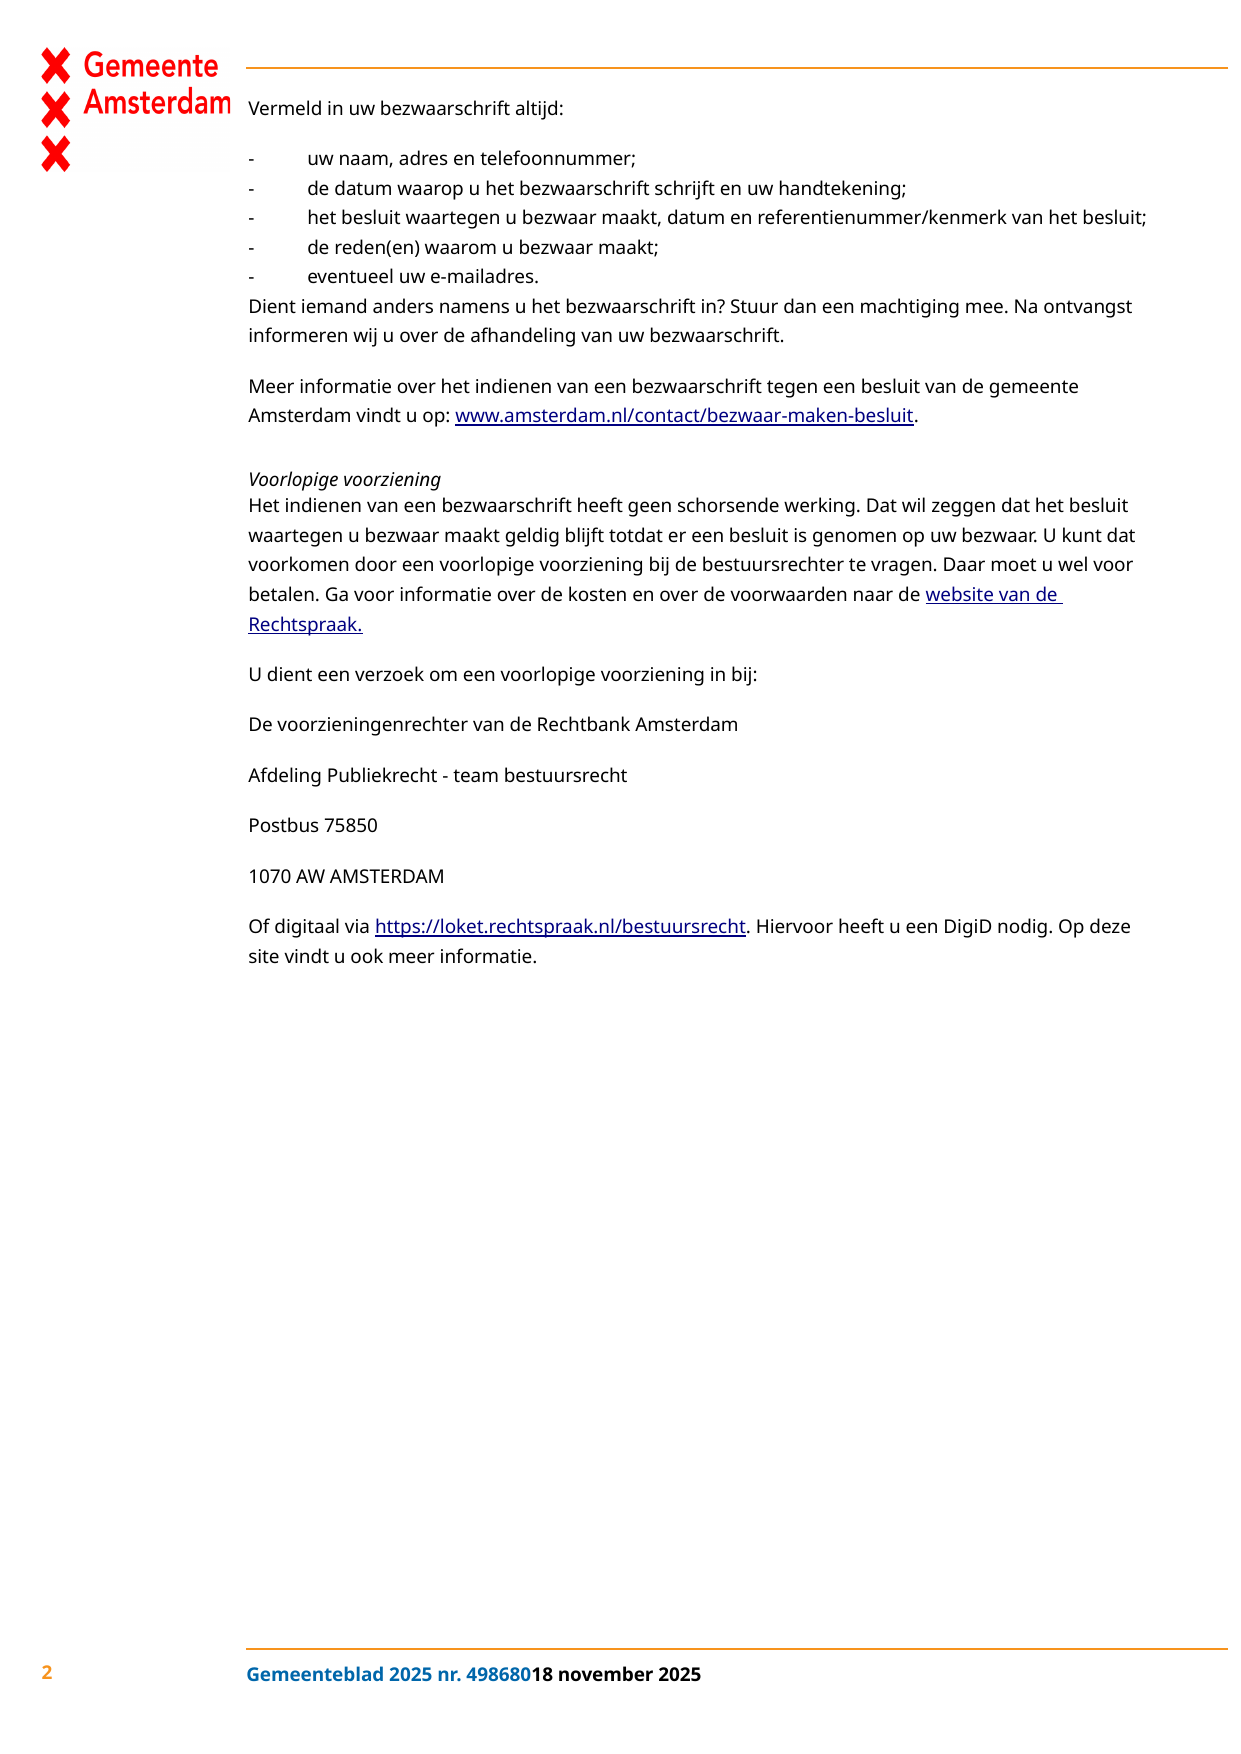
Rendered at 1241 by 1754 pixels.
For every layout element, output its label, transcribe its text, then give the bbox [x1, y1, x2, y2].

picture [41, 47, 231, 172]
list de reden(en) waarom u bezwaar maakt; [248, 234, 1152, 260]
list de datum waarop u het bezwaarschrift schrijft en uw handtekening; [248, 175, 1152, 201]
text Voorlopige voorziening [248, 467, 1152, 492]
list het besluit waartegen u bezwaar maakt, datum en referentienummer/kenmerk van het besluit; [248, 204, 1152, 230]
text 1070 AW AMSTERDAM [248, 863, 1152, 888]
list uw naam, adres en telefoonnummer; [248, 145, 1152, 171]
text De voorzieningenrechter van de Rechtbank Amsterdam [248, 712, 1152, 737]
text U dient een verzoek om een voorlopige voorziening in bij: [248, 661, 1152, 687]
text Of digitaal via https://loket.rechtspraak.nl/bestuursrecht. Hiervoor heeft u een DigiD nodig. Op deze site vindt u ook meer informatie. [248, 913, 1152, 968]
text Dient iemand anders namens u het bezwaarschrift in? Stuur dan een machtiging mee. Na ontvangst informeren wij u over de afhandeling van uw bezwaarschrift. [248, 293, 1152, 348]
text Vermeld in uw bezwaarschrift altijd: [248, 95, 1152, 121]
text Afdeling Publiekrecht - team bestuursrecht [248, 762, 1152, 788]
text Meer informatie over het indienen van een bezwaarschrift tegen een besluit van de gemeente Amsterdam vindt u op: www.amsterdam.nl/contact/bezwaar-maken-besluit. [248, 373, 1152, 428]
text Het indienen van een bezwaarschrift heeft geen schorsende werking. Dat wil zeggen dat het besluit waartegen u bezwaar maakt geldig blijft totdat er een besluit is genomen op uw bezwaar. U kunt dat voorkomen door een voorlopige voorziening bij de bestuursrechter te vragen. Daar moet u wel voor betalen. Ga voor informatie over de kosten en over de voorwaarden naar de website van de Rechtspraak. [248, 492, 1152, 636]
text Postbus 75850 [248, 812, 1152, 838]
list eventueel uw e-mailadres. [248, 263, 1152, 289]
